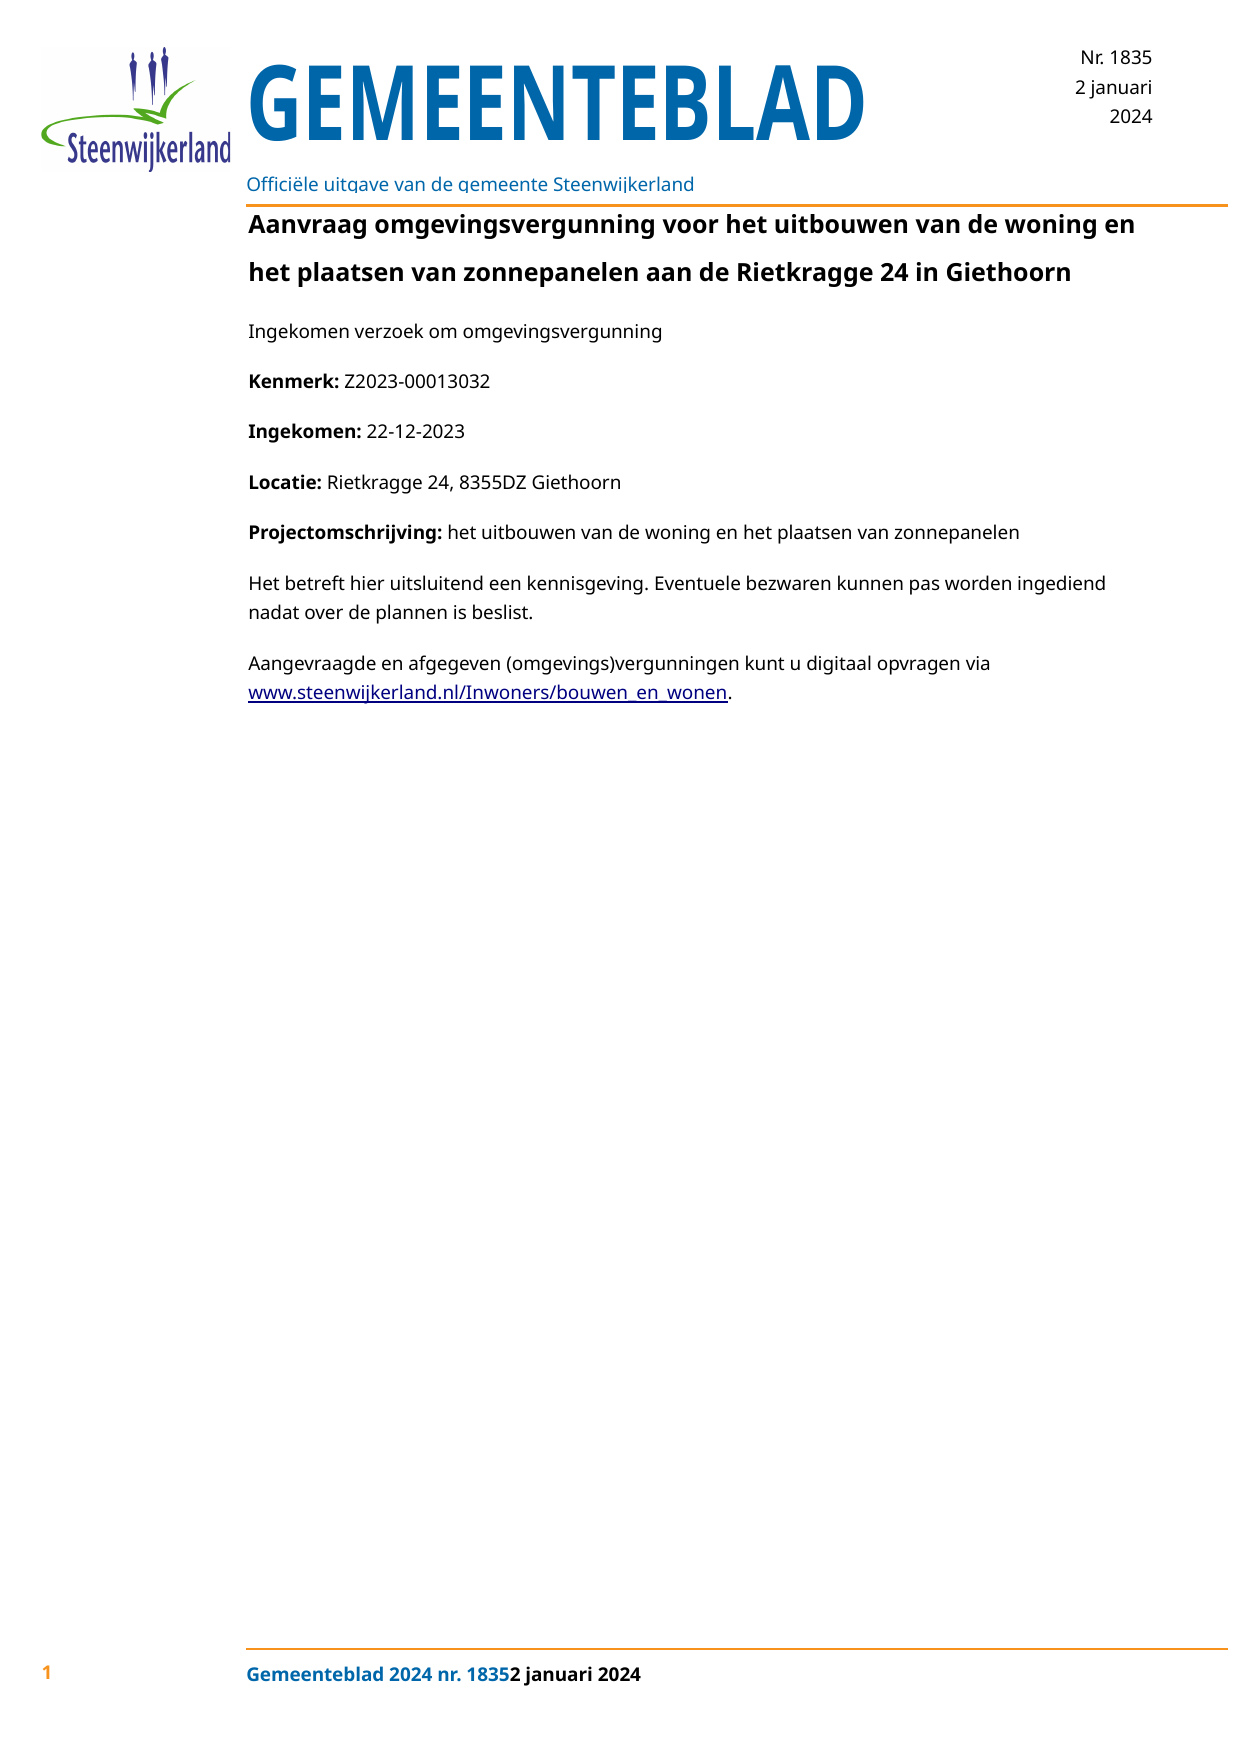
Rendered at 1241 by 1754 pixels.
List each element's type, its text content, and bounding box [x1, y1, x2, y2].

text Het betreft hier uitsluitend een kennisgeving. Eventuele bezwaren kunnen pas worden ingediend nadat over de plannen is beslist. [248, 570, 1152, 625]
text Locatie: Rietkragge 24, 8355DZ Giethoorn [248, 469, 1152, 495]
picture [41, 47, 231, 172]
text Ingekomen: 22-12-2023 [248, 419, 1152, 444]
text Ingekomen verzoek om omgevingsvergunning [248, 318, 1152, 344]
text Projectomschrijving: het uitbouwen van de woning en het plaatsen van zonnepanelen [248, 519, 1152, 545]
text Kenmerk: Z2023-00013032 [248, 368, 1152, 394]
text Aangevraagde en afgegeven (omgevings)vergunningen kunt u digitaal opvragen via www.steenwijkerland.nl/Inwoners/bouwen_en_wonen. [248, 650, 1152, 705]
text Aanvraag omgevingsvergunning voor het uitbouwen van de woning en het plaatsen van zonnepanelen aan de Rietkragge 24 in Giethoorn [248, 207, 1152, 288]
